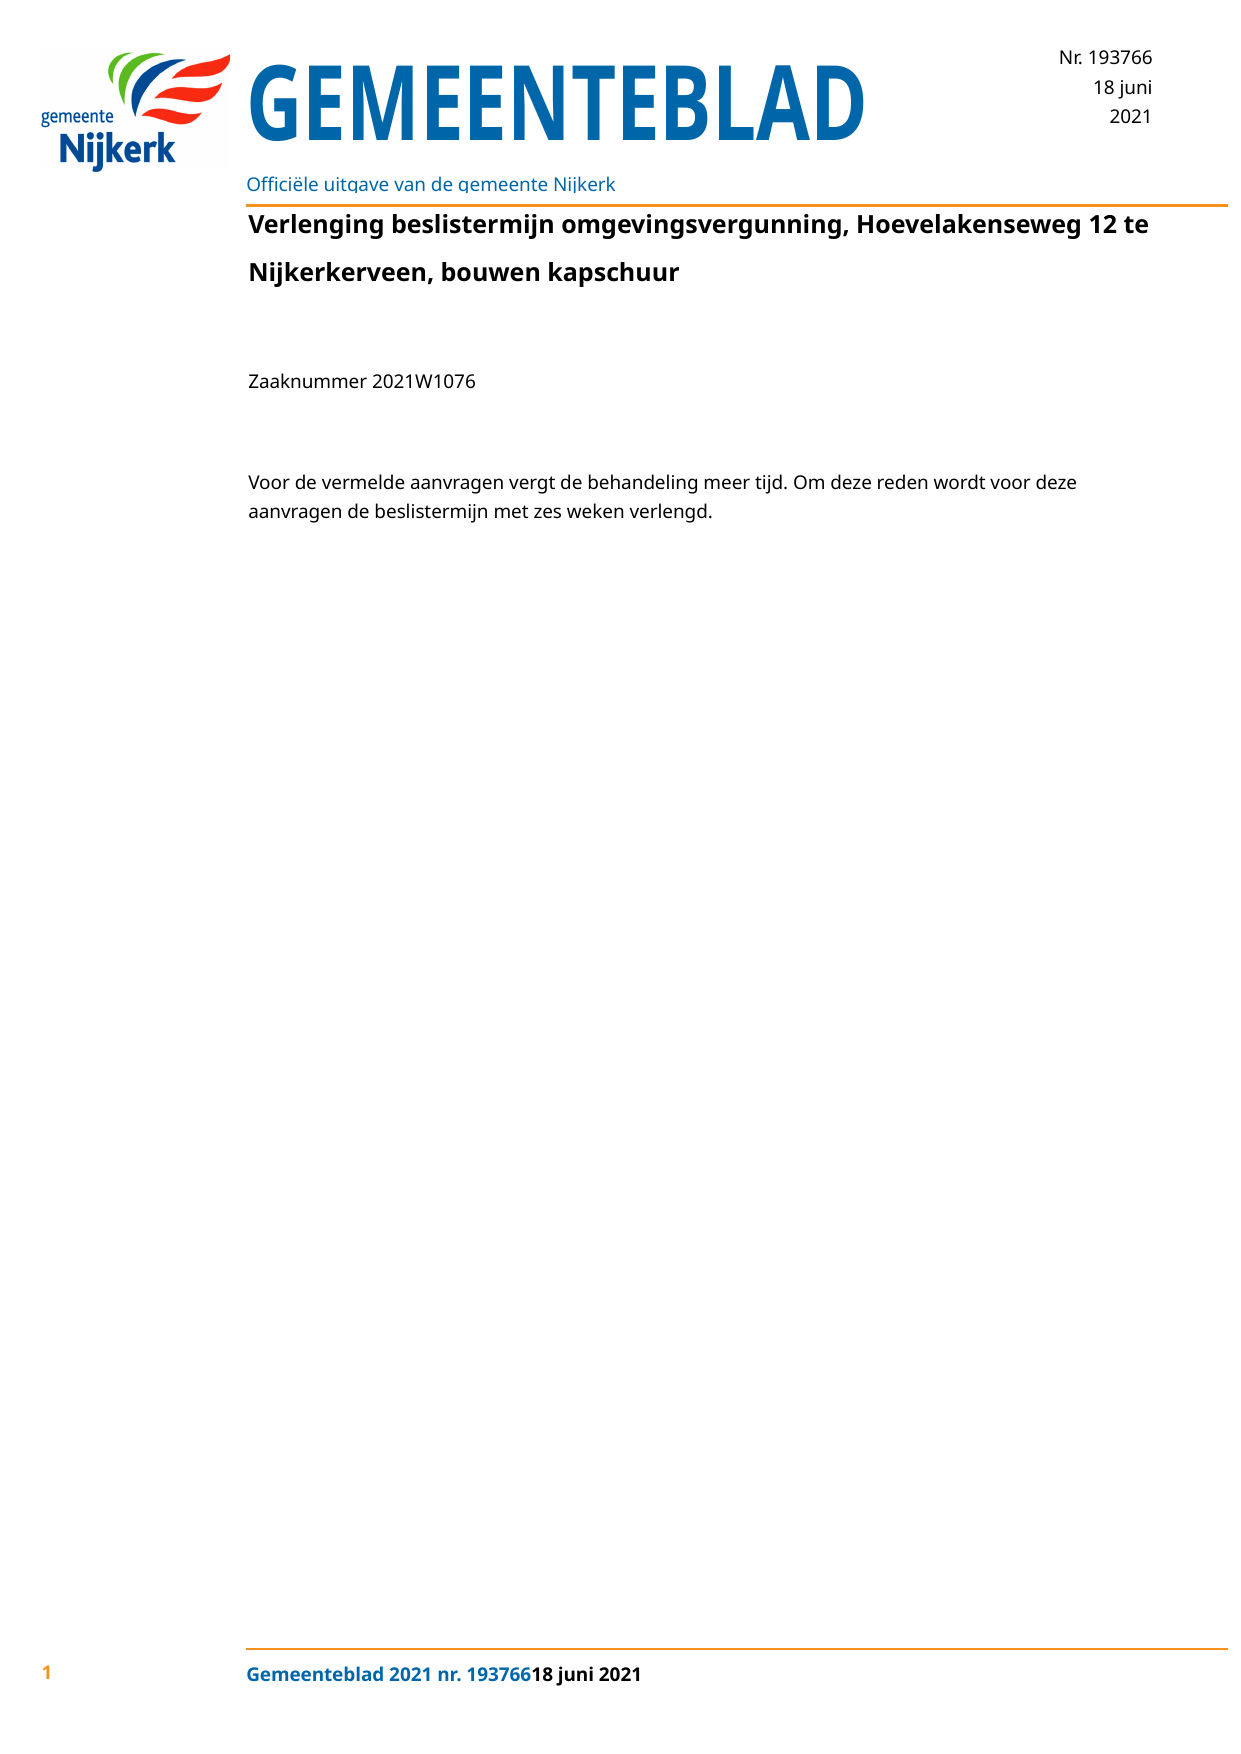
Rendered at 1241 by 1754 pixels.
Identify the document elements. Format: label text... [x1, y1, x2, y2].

picture [41, 47, 231, 172]
text Verlenging beslistermijn omgevingsvergunning, Hoevelakenseweg 12 te Nijkerkerveen, bouwen kapschuur [248, 207, 1152, 288]
text Zaaknummer 2021W1076 [248, 368, 1152, 394]
text Voor de vermelde aanvragen vergt de behandeling meer tijd. Om deze reden wordt voor deze aanvragen de beslistermijn met zes weken verlengd. [248, 469, 1152, 524]
